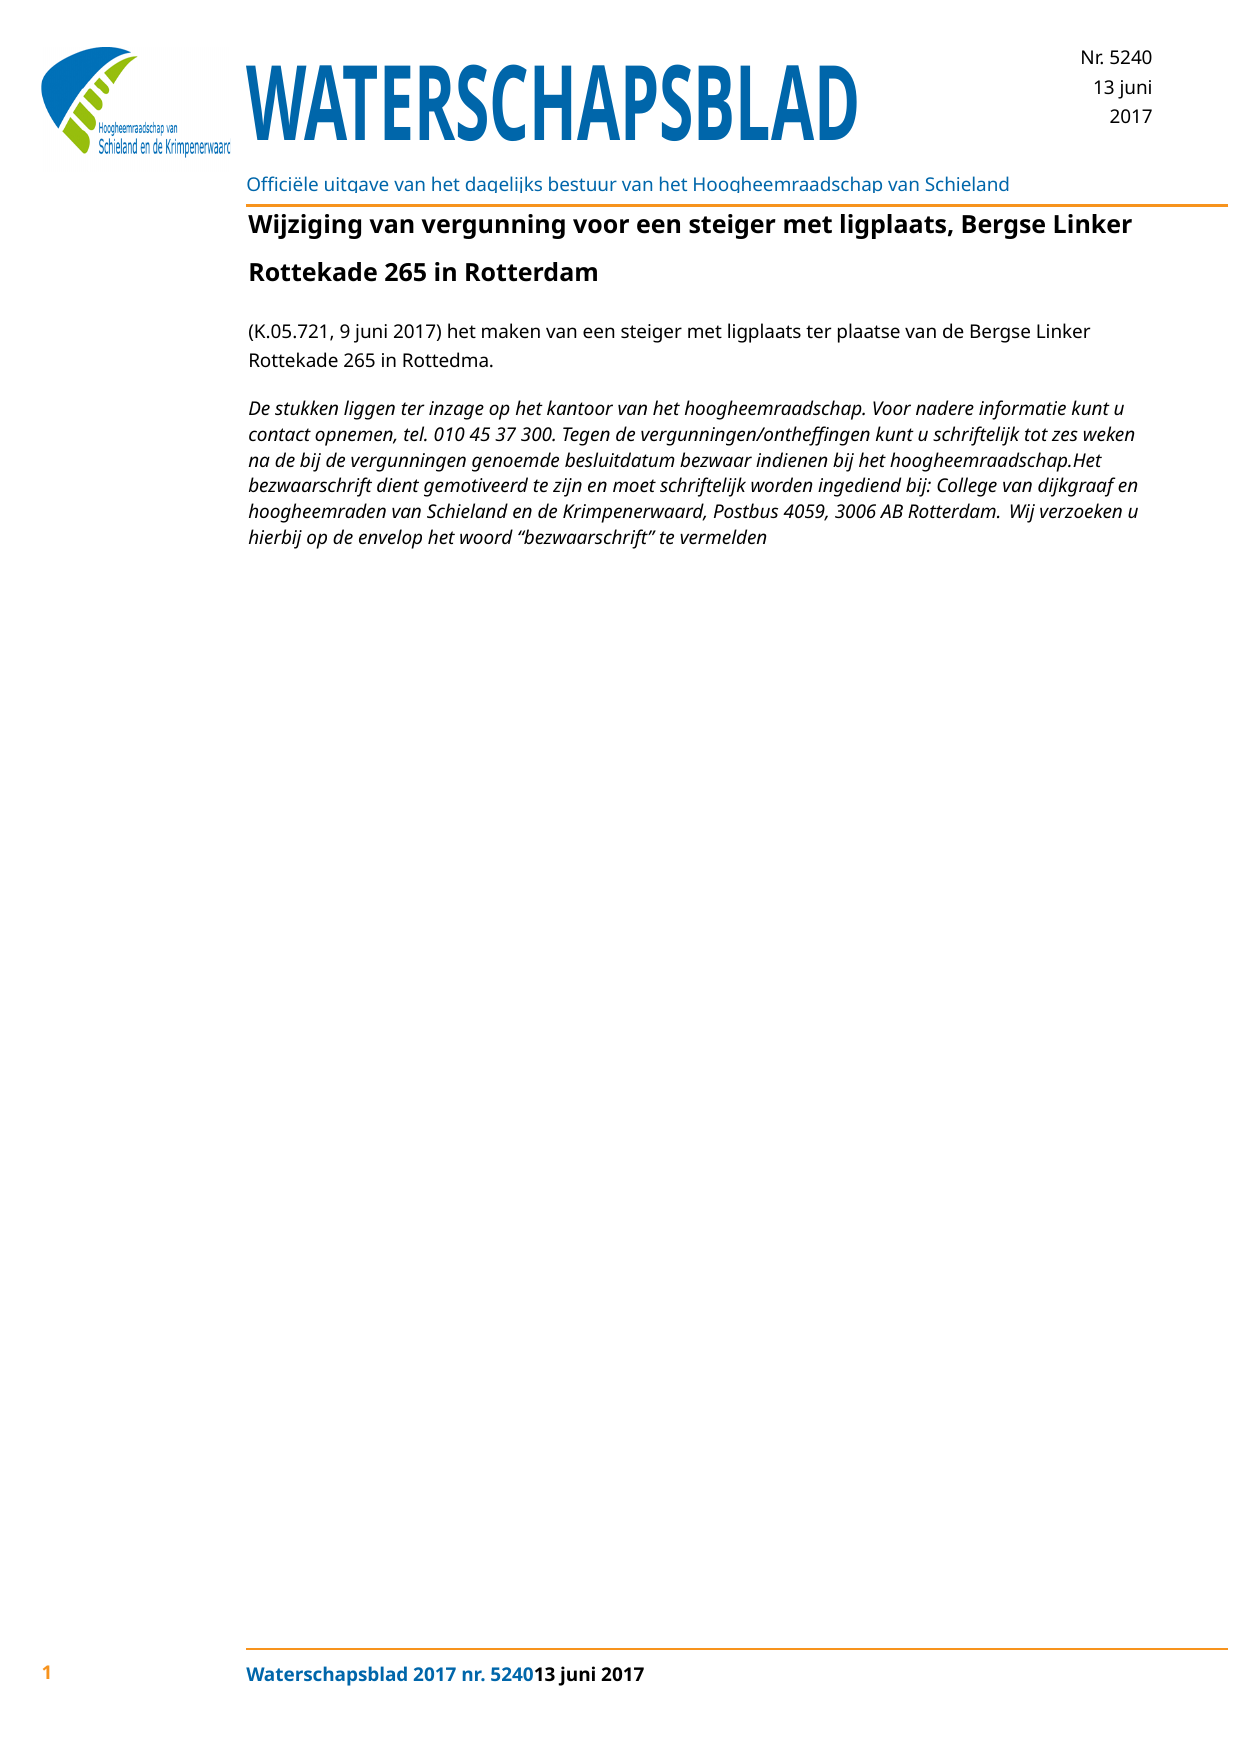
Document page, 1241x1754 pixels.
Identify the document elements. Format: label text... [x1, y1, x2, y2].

text (K.05.721, 9 juni 2017) het maken van een steiger met ligplaats ter plaatse van de Bergse Linker Rottekade 265 in Rottedma. [248, 318, 1152, 373]
text Wijziging van vergunning voor een steiger met ligplaats, Bergse Linker Rottekade 265 in Rotterdam [248, 207, 1152, 288]
text De stukken liggen ter inzage op het kantoor van het hoogheemraadschap. Voor nadere informatie kunt u contact opnemen, tel. 010 45 37 300. Tegen de vergunningen/ontheffingen kunt u schriftelijk tot zes weken na de bij de vergunningen genoemde besluitdatum bezwaar indienen bij het hoogheemraadschap.Het bezwaarschrift dient gemotiveerd te zijn en moet schriftelijk worden ingediend bij: College van dijkgraaf en hoogheemraden van Schieland en de Krimpenerwaard, Postbus 4059, 3006 AB Rotterdam. Wij verzoeken u hierbij op de envelop het woord “bezwaarschrift” te vermelden [248, 395, 1152, 550]
picture [41, 47, 231, 172]
